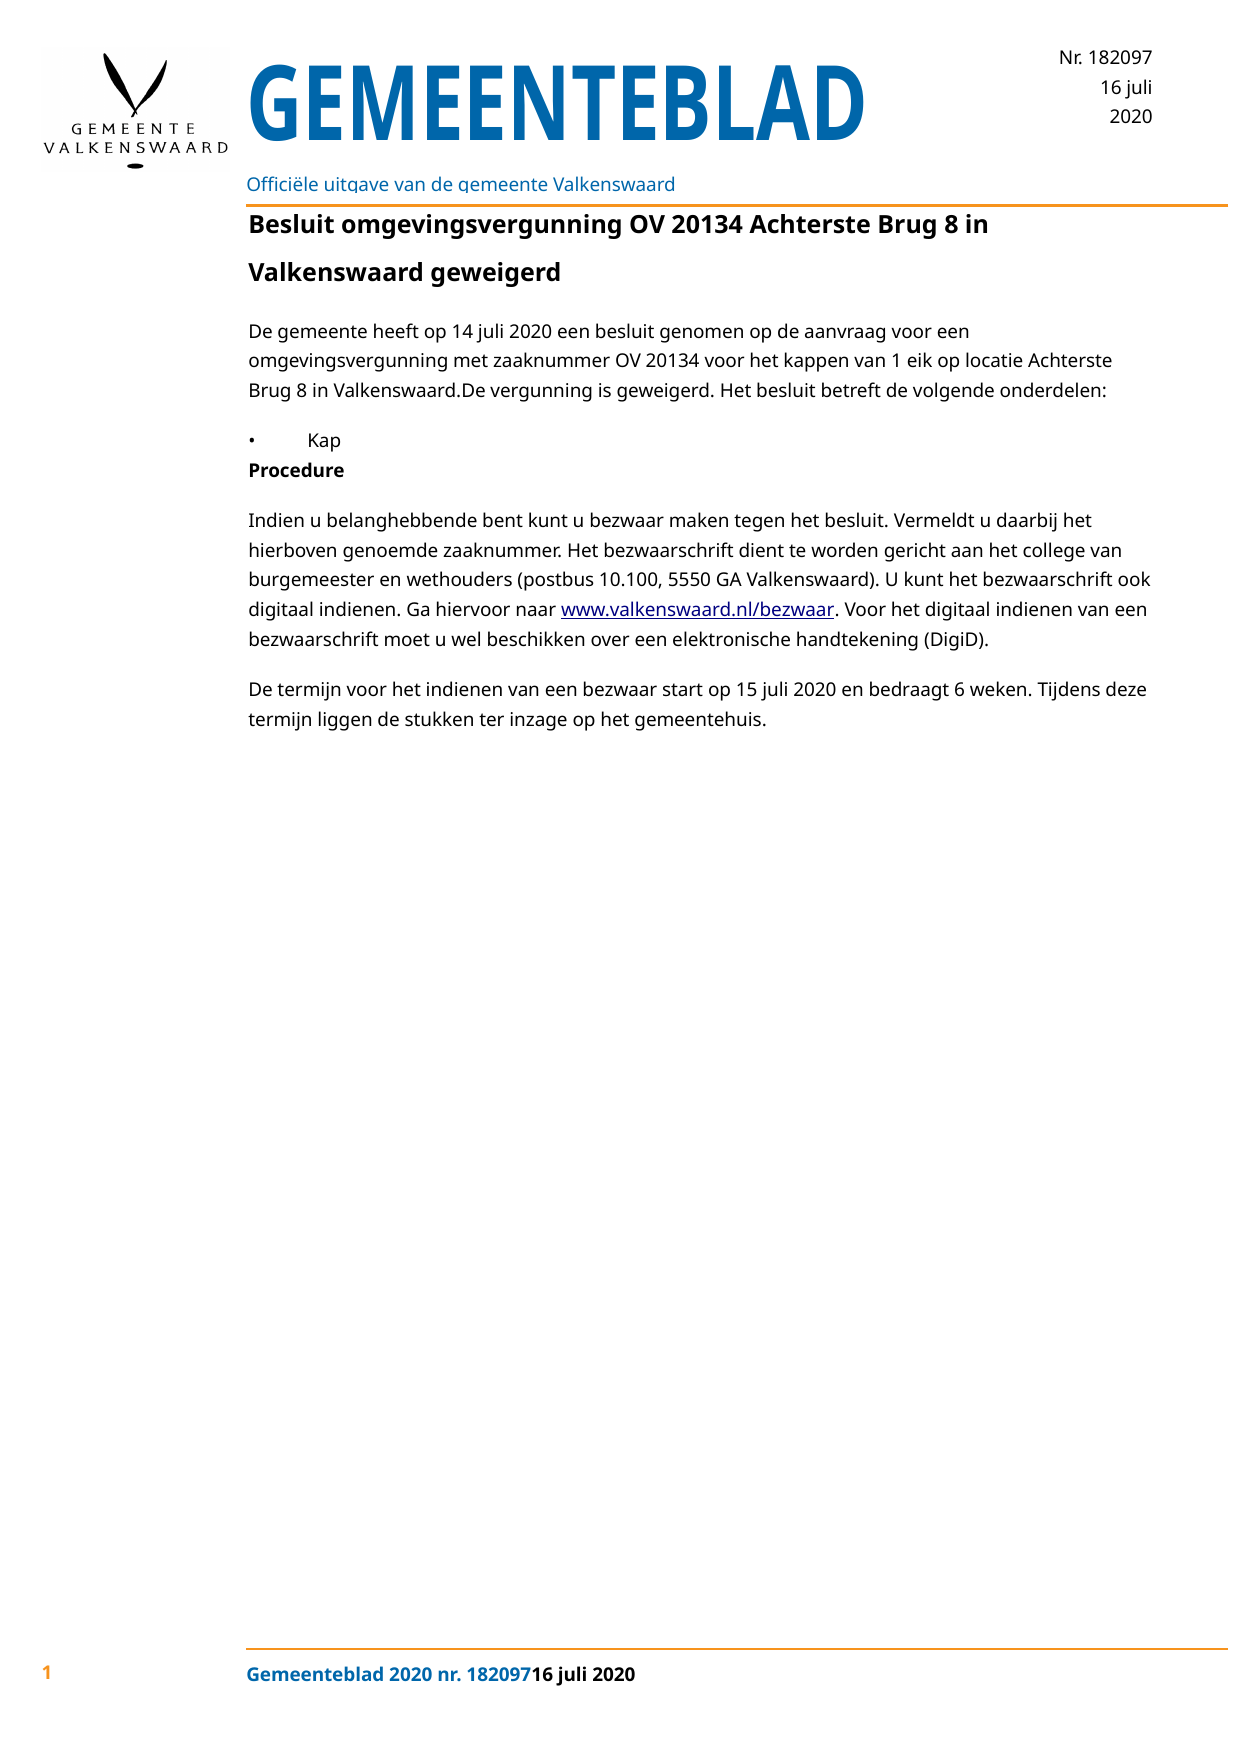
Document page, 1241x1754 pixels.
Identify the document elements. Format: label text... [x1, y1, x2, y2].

picture [41, 47, 231, 172]
text Indien u belanghebbende bent kunt u bezwaar maken tegen het besluit. Vermeldt u daarbij het hierboven genoemde zaaknummer. Het bezwaarschrift dient te worden gericht aan het college van burgemeester en wethouders (postbus 10.100, 5550 GA Valkenswaard). U kunt het bezwaarschrift ook digitaal indienen. Ga hiervoor naar www.valkenswaard.nl/bezwaar. Voor het digitaal indienen van een bezwaarschrift moet u wel beschikken over een elektronische handtekening (DigiD). [248, 507, 1152, 652]
text De gemeente heeft op 14 juli 2020 een besluit genomen op de aanvraag voor een omgevingsvergunning met zaaknummer OV 20134 voor het kappen van 1 eik op locatie Achterste Brug 8 in Valkenswaard.De vergunning is geweigerd. Het besluit betreft de volgende onderdelen: [248, 318, 1152, 403]
text Procedure [248, 457, 1152, 483]
text Besluit omgevingsvergunning OV 20134 Achterste Brug 8 in Valkenswaard geweigerd [248, 207, 1152, 288]
list Kap [248, 427, 1152, 453]
text De termijn voor het indienen van een bezwaar start op 15 juli 2020 en bedraagt 6 weken. Tijdens deze termijn liggen de stukken ter inzage op het gemeentehuis. [248, 676, 1152, 732]
